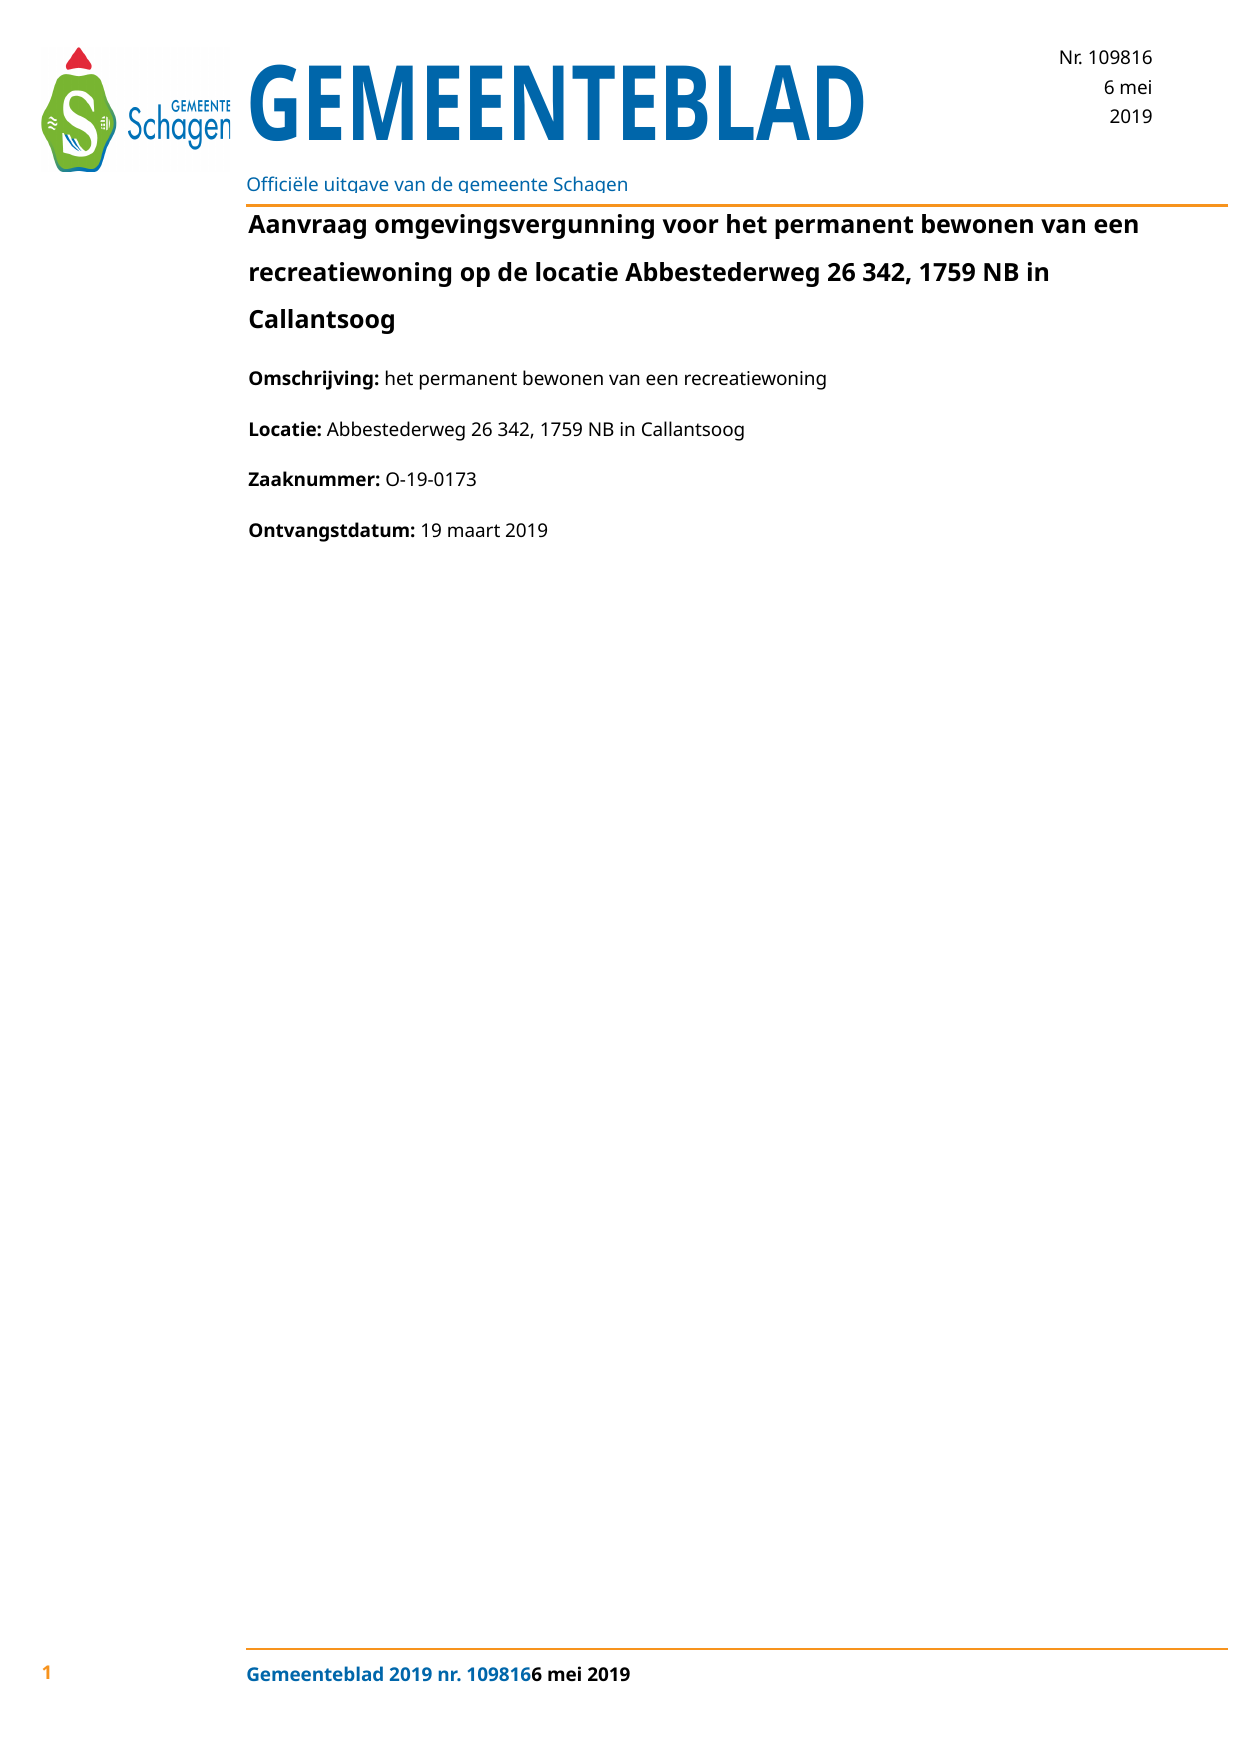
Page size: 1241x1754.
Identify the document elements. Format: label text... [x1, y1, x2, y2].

text Aanvraag omgevingsvergunning voor het permanent bewonen van een recreatiewoning op de locatie Abbestederweg 26 342, 1759 NB in Callantsoog [248, 207, 1152, 336]
text Zaaknummer: O-19-0173 [248, 466, 1152, 492]
text Ontvangstdatum: 19 maart 2019 [248, 517, 1152, 542]
text Omschrijving: het permanent bewonen van een recreatiewoning [248, 366, 1152, 391]
picture [41, 47, 231, 172]
text Locatie: Abbestederweg 26 342, 1759 NB in Callantsoog [248, 416, 1152, 442]
